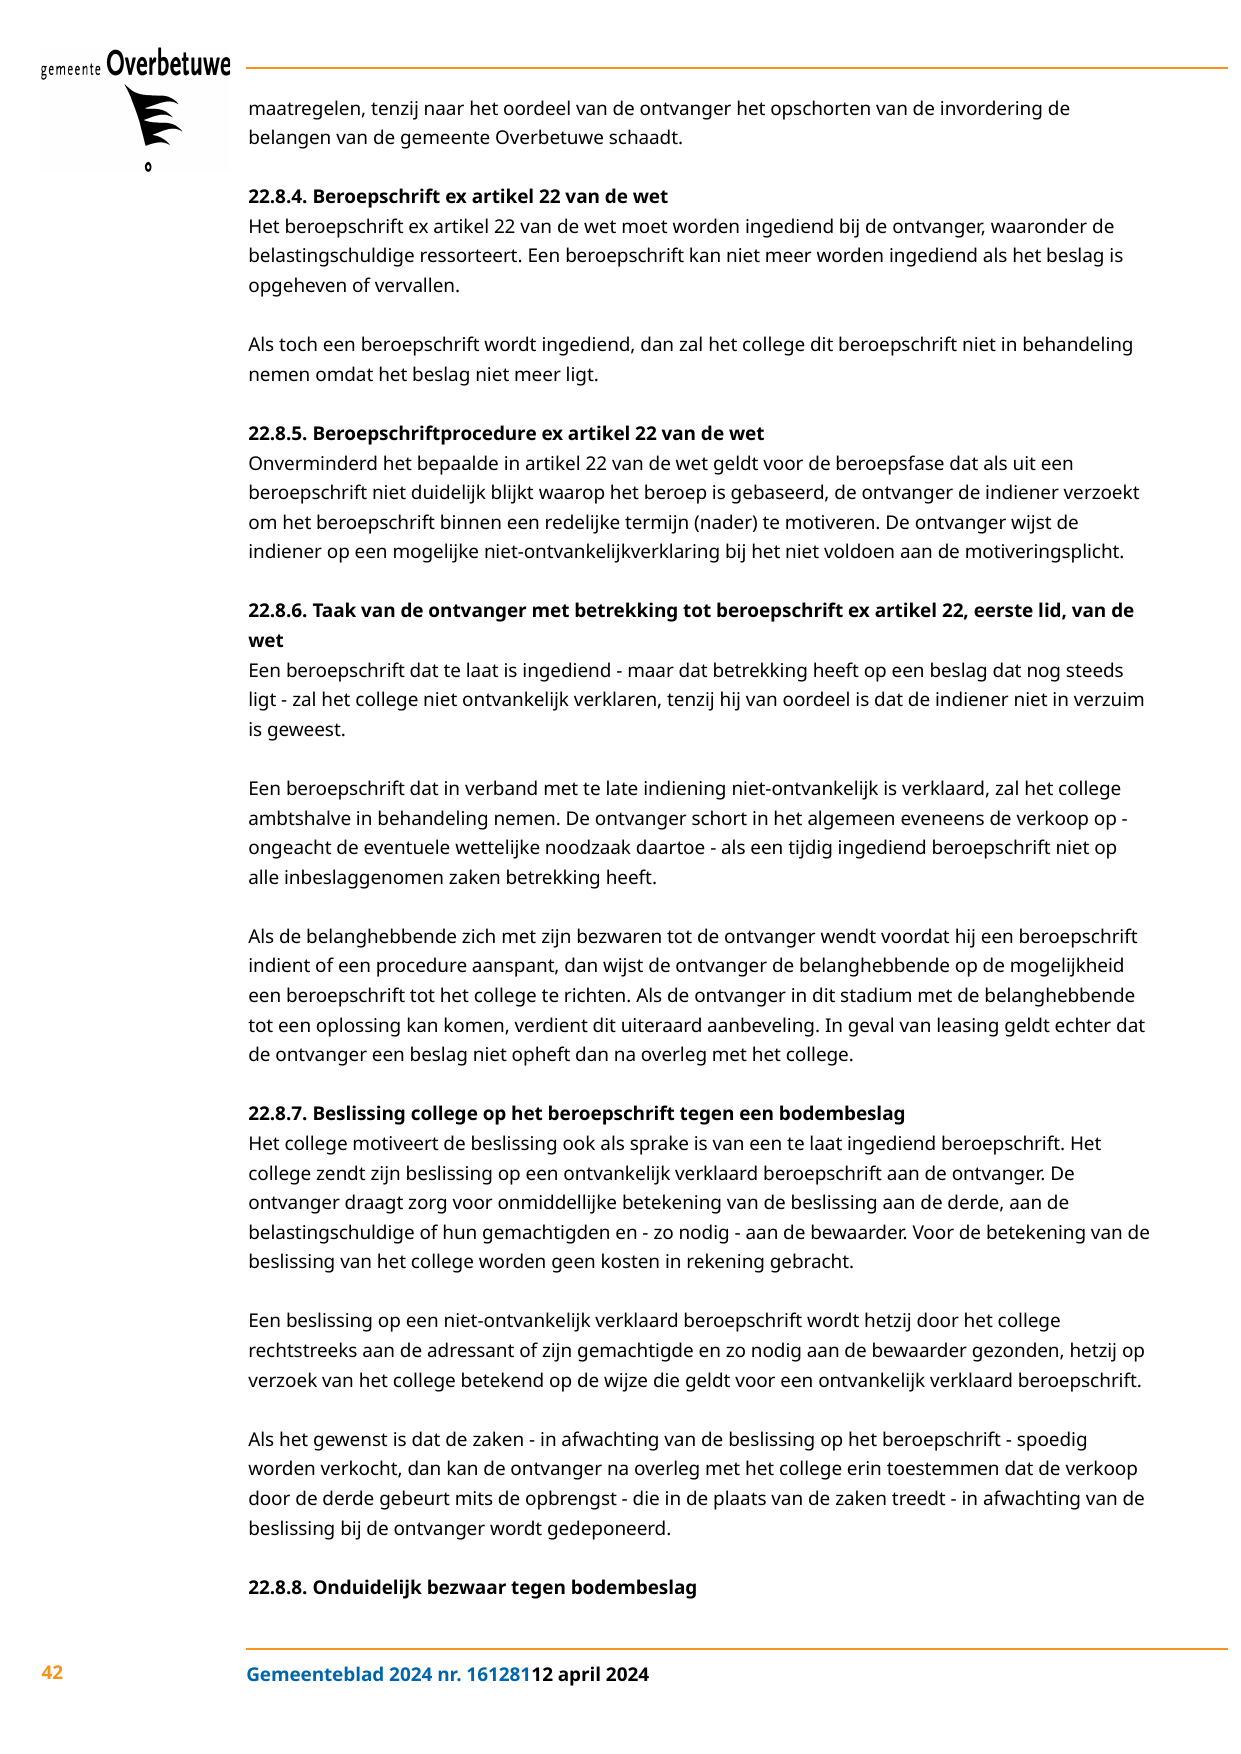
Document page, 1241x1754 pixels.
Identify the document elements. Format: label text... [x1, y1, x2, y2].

text Als de belanghebbende zich met zijn bezwaren tot de ontvanger wendt voordat hij een beroepschrift indient of een procedure aanspant, dan wijst de ontvanger de belanghebbende op de mogelijkheid een beroepschrift tot het college te richten. Als de ontvanger in dit stadium met de belanghebbende tot een oplossing kan komen, verdient dit uiteraard aanbeveling. In geval van leasing geldt echter dat de ontvanger een beslag niet opheft dan na overleg met het college. [248, 923, 1152, 1067]
text Een beslissing op een niet-ontvankelijk verklaard beroepschrift wordt hetzij door het college rechtstreeks aan de adressant of zijn gemachtigde en zo nodig aan de bewaarder gezonden, hetzij op verzoek van het college betekend op de wijze die geldt voor een ontvankelijk verklaard beroepschrift. [248, 1308, 1152, 1393]
text Een beroepschrift dat in verband met te late indiening niet-ontvankelijk is verklaard, zal het college ambtshalve in behandeling nemen. De ontvanger schort in het algemeen eveneens de verkoop op - ongeacht de eventuele wettelijke noodzaak daartoe - als een tijdig ingediend beroepschrift niet op alle inbeslaggenomen zaken betrekking heeft. [248, 775, 1152, 890]
text 22.8.6. Taak van de ontvanger met betrekking tot beroepschrift ex artikel 22, eerste lid, van de wet [248, 598, 1152, 653]
text Als toch een beroepschrift wordt ingediend, dan zal het college dit beroepschrift niet in behandeling nemen omdat het beslag niet meer ligt. [248, 331, 1152, 387]
text 22.8.8. Onduidelijk bezwaar tegen bodembeslag [248, 1574, 1152, 1600]
text Als het gewenst is dat de zaken - in afwachting van de beslissing op het beroepschrift - spoedig worden verkocht, dan kan de ontvanger na overleg met het college erin toestemmen dat de verkoop door de derde gebeurt mits de opbrengst - die in de plaats van de zaken treedt - in afwachting van de beslissing bij de ontvanger wordt gedeponeerd. [248, 1426, 1152, 1541]
text 22.8.5. Beroepschriftprocedure ex artikel 22 van de wet [248, 420, 1152, 446]
picture [41, 47, 231, 172]
text maatregelen, tenzij naar het oordeel van de ontvanger het opschorten van de invordering de belangen van de gemeente Overbetuwe schaadt. [248, 95, 1152, 150]
text 22.8.4. Beroepschrift ex artikel 22 van de wet [248, 183, 1152, 209]
text Onverminderd het bepaalde in artikel 22 van de wet geldt voor de beroepsfase dat als uit een beroepschrift niet duidelijk blijkt waarop het beroep is gebaseerd, de ontvanger de indiener verzoekt om het beroepschrift binnen een redelijke termijn (nader) te motiveren. De ontvanger wijst de indiener op een mogelijke niet-ontvankelijkverklaring bij het niet voldoen aan de motiveringsplicht. [248, 450, 1152, 564]
text Het college motiveert de beslissing ook als sprake is van een te laat ingediend beroepschrift. Het college zendt zijn beslissing op een ontvankelijk verklaard beroepschrift aan de ontvanger. De ontvanger draagt zorg voor onmiddellijke betekening van de beslissing aan de derde, aan de belastingschuldige of hun gemachtigden en - zo nodig - aan de bewaarder. Voor de betekening van de beslissing van het college worden geen kosten in rekening gebracht. [248, 1130, 1152, 1274]
text Het beroepschrift ex artikel 22 van de wet moet worden ingediend bij de ontvanger, waaronder de belastingschuldige ressorteert. Een beroepschrift kan niet meer worden ingediend als het beslag is opgeheven of vervallen. [248, 213, 1152, 298]
text Een beroepschrift dat te laat is ingediend - maar dat betrekking heeft op een beslag dat nog steeds ligt - zal het college niet ontvankelijk verklaren, tenzij hij van oordeel is dat de indiener niet in verzuim is geweest. [248, 657, 1152, 742]
text 22.8.7. Beslissing college op het beroepschrift tegen een bodembeslag [248, 1101, 1152, 1126]
